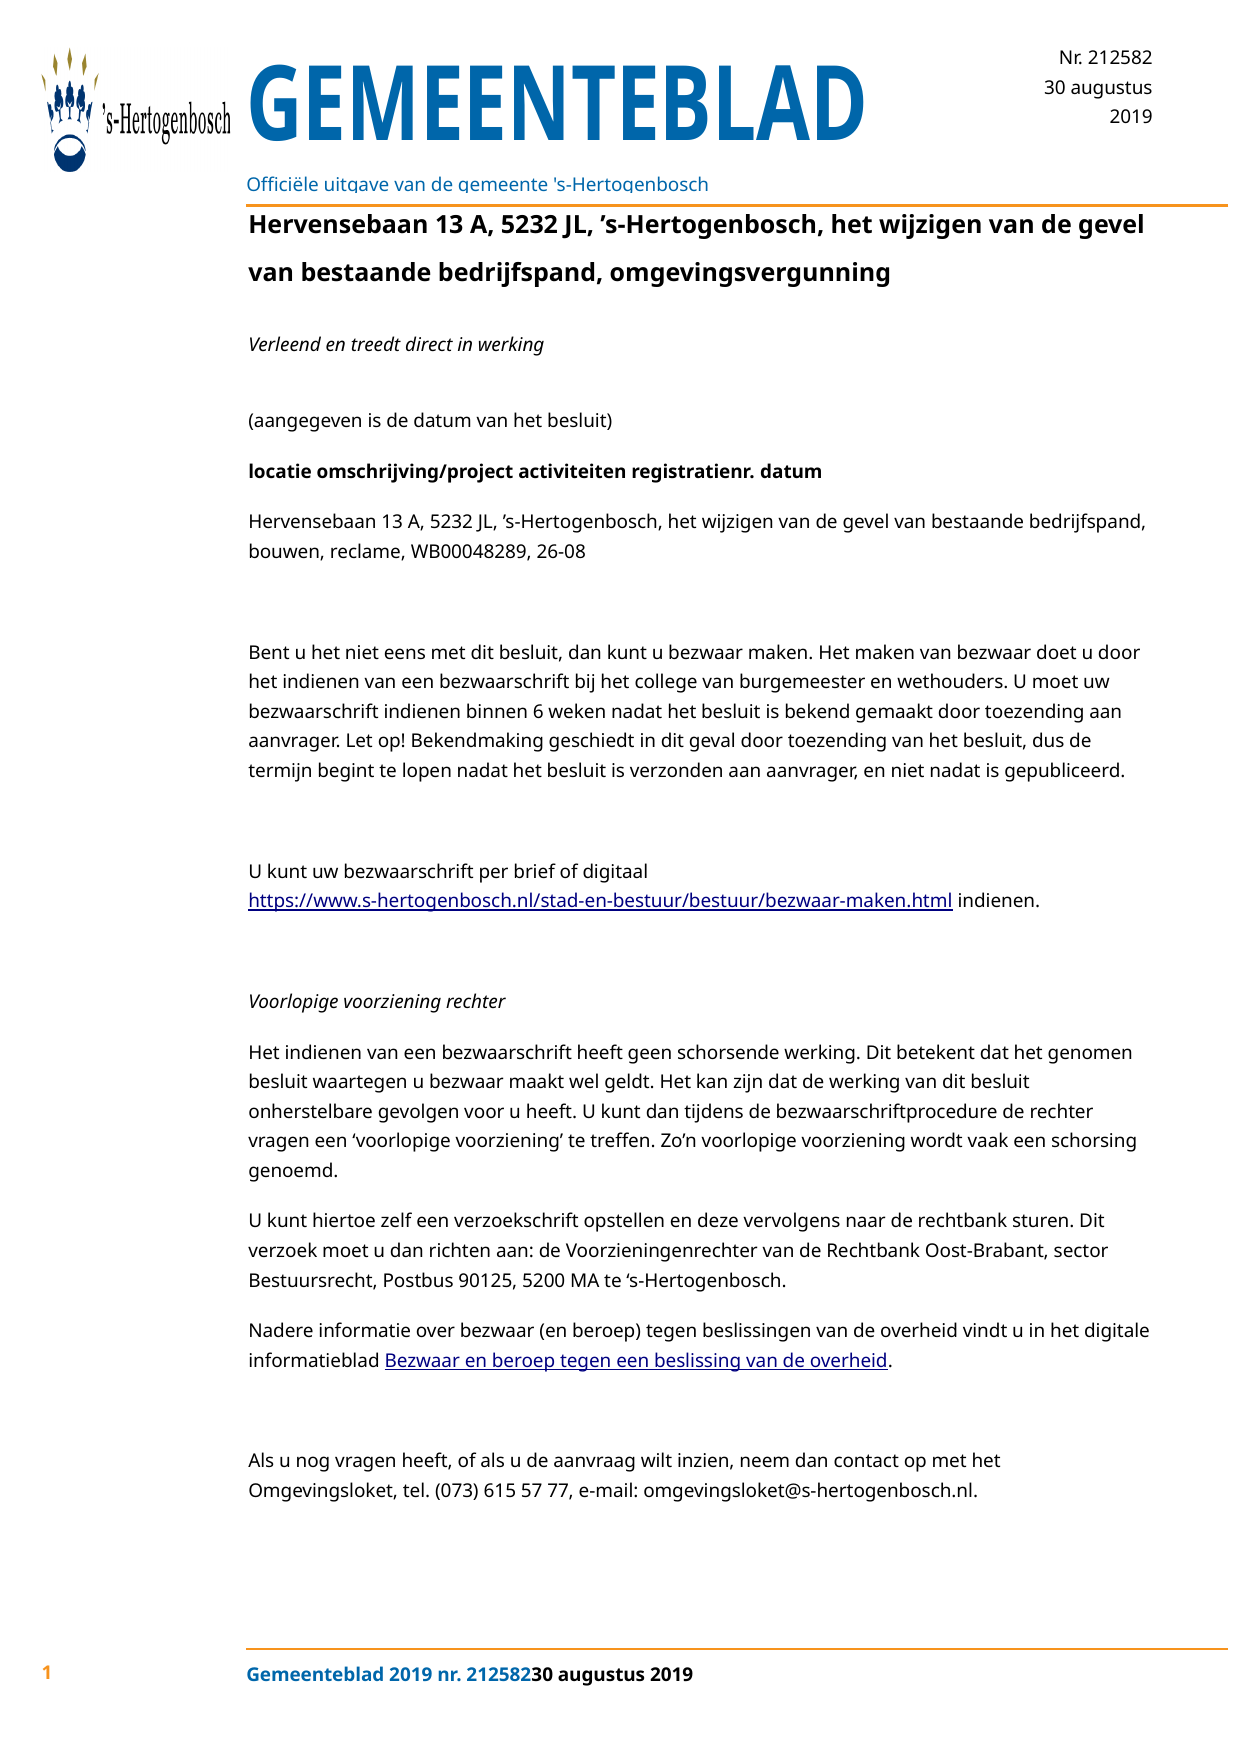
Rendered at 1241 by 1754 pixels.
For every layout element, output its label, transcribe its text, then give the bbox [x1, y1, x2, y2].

text Hervensebaan 13 A, 5232 JL, ’s-Hertogenbosch, het wijzigen van de gevel van bestaande bedrijfspand, omgevingsvergunning [248, 207, 1152, 288]
text Het indienen van een bezwaarschrift heeft geen schorsende werking. Dit betekent dat het genomen besluit waartegen u bezwaar maakt wel geldt. Het kan zijn dat de werking van dit besluit onherstelbare gevolgen voor u heeft. U kunt dan tijdens de bezwaarschriftprocedure de rechter vragen een ‘voorlopige voorziening’ te treffen. Zo’n voorlopige voorziening wordt vaak een schorsing genoemd. [248, 1039, 1152, 1183]
text Hervensebaan 13 A, 5232 JL, ’s-Hertogenbosch, het wijzigen van de gevel van bestaande bedrijfspand, bouwen, reclame, WB00048289, 26-08 [248, 508, 1152, 564]
picture [41, 47, 231, 172]
text U kunt uw bezwaarschrift per brief of digitaal https://www.s-hertogenbosch.nl/stad-en-bestuur/bestuur/bezwaar-maken.html indienen. [248, 858, 1152, 913]
text U kunt hiertoe zelf een verzoekschrift opstellen en deze vervolgens naar de rechtbank sturen. Dit verzoek moet u dan richten aan: de Voorzieningenrechter van de Rechtbank Oost-Brabant, sector Bestuursrecht, Postbus 90125, 5200 MA te ‘s-Hertogenbosch. [248, 1208, 1152, 1292]
text Voorlopige voorziening rechter [248, 988, 1152, 1014]
text Nadere informatie over bezwaar (en beroep) tegen beslissingen van de overheid vindt u in het digitale informatieblad Bezwaar en beroep tegen een beslissing van de overheid. [248, 1317, 1152, 1372]
text (aangegeven is de datum van het besluit) [248, 408, 1152, 433]
text Verleend en treedt direct in werking [248, 331, 1152, 357]
text Bent u het niet eens met dit besluit, dan kunt u bezwaar maken. Het maken van bezwaar doet u door het indienen van een bezwaarschrift bij het college van burgemeester en wethouders. U moet uw bezwaarschrift indienen binnen 6 weken nadat het besluit is bekend gemaakt door toezending aan aanvrager. Let op! Bekendmaking geschiedt in dit geval door toezending van het besluit, dus de termijn begint te lopen nadat het besluit is verzonden aan aanvrager, en niet nadat is gepubliceerd. [248, 639, 1152, 783]
text Als u nog vragen heeft, of als u de aanvraag wilt inzien, neem dan contact op met het Omgevingsloket, tel. (073) 615 57 77, e-mail: omgevingsloket@s-hertogenbosch.nl. [248, 1448, 1152, 1503]
text locatie omschrijving/project activiteiten registratienr. datum [248, 458, 1152, 484]
